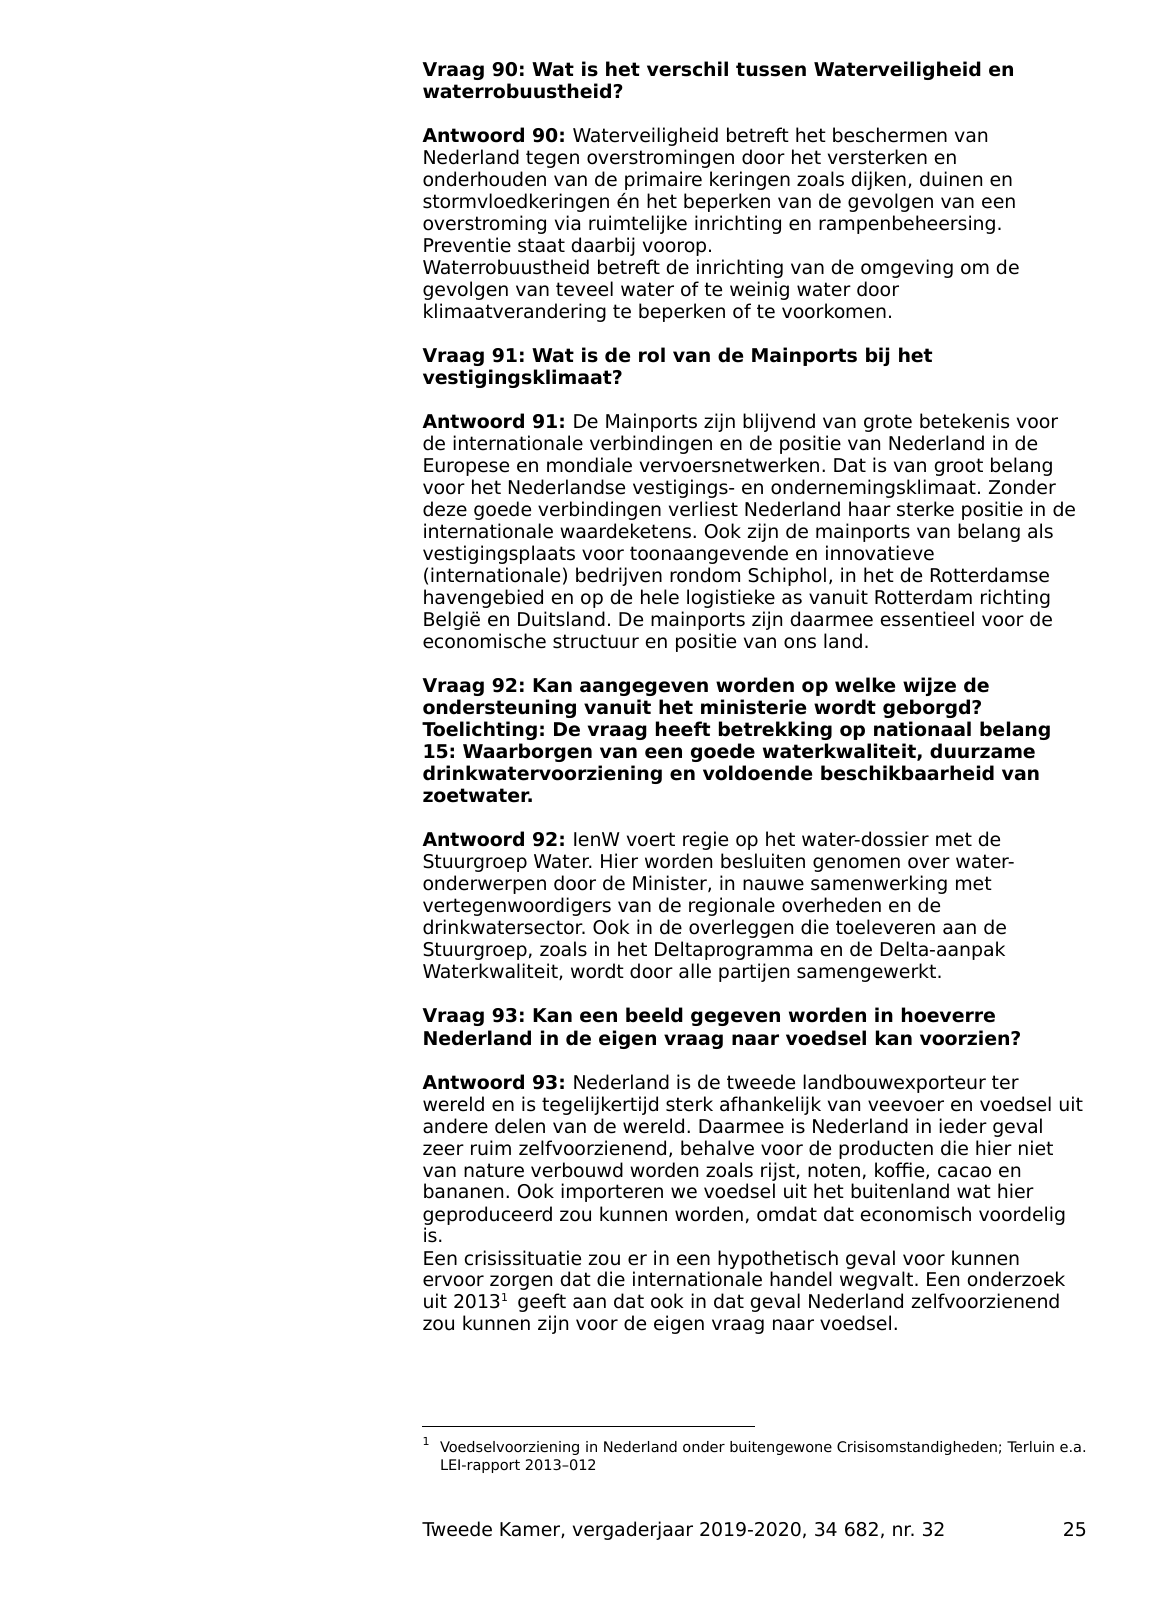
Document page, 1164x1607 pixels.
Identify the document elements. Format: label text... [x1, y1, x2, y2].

text Voedselvoorziening in Nederland onder buitengewone Crisisomstandigheden; Terluin e.a. LEI-rapport 2013–012 [422, 1435, 1087, 1474]
subtitle Vraag 93: Kan een beeld gegeven worden in hoeverre Nederland in de eigen vraag naar voedsel kan voorzien? [422, 1005, 1087, 1049]
subtitle Vraag 92: Kan aangegeven worden op welke wijze de ondersteuning vanuit het ministerie wordt geborgd? Toelichting: De vraag heeft betrekking op nationaal belang 15: Waarborgen van een goede waterkwaliteit, duurzame drinkwatervoorziening en voldoende beschikbaarheid van zoetwater. [422, 675, 1087, 807]
subtitle Vraag 90: Wat is het verschil tussen Waterveiligheid en waterrobuustheid? [422, 59, 1087, 103]
text Antwoord 93: Nederland is de tweede landbouwexporteur ter wereld en is tegelijkertijd sterk afhankelijk van veevoer en voedsel uit andere delen van de wereld. Daarmee is Nederland in ieder geval zeer ruim zelfvoorzienend, behalve voor de producten die hier niet van nature verbouwd worden zoals rijst, noten, koffie, cacao en bananen. Ook importeren we voedsel uit het buitenland wat hier geproduceerd zou kunnen worden, omdat dat economisch voordelig is. [422, 1072, 1087, 1247]
text Antwoord 91: De Mainports zijn blijvend van grote betekenis voor de internationale verbindingen en de positie van Nederland in de Europese en mondiale vervoersnetwerken. Dat is van groot belang voor het Nederlandse vestigings- en ondernemingsklimaat. Zonder deze goede verbindingen verliest Nederland haar sterke positie in de internationale waardeketens. Ook zijn de mainports van belang als vestigingsplaats voor toonaangevende en innovatieve (internationale) bedrijven rondom Schiphol, in het de Rotterdamse havengebied en op de hele logistieke as vanuit Rotterdam richting België en Duitsland. De mainports zijn daarmee essentieel voor de economische structuur en positie van ons land. [422, 411, 1087, 653]
text Antwoord 92: IenW voert regie op het water-dossier met de Stuurgroep Water. Hier worden besluiten genomen over water-onderwerpen door de Minister, in nauwe samenwerking met vertegenwoordigers van de regionale overheden en de drinkwatersector. Ook in de overleggen die toeleveren aan de Stuurgroep, zoals in het Deltaprogramma en de Delta-aanpak Waterkwaliteit, wordt door alle partijen samengewerkt. [422, 829, 1087, 983]
text Antwoord 90: Waterveiligheid betreft het beschermen van Nederland tegen overstromingen door het versterken en onderhouden van de primaire keringen zoals dijken, duinen en stormvloedkeringen én het beperken van de gevolgen van een overstroming via ruimtelijke inrichting en rampenbeheersing. Preventie staat daarbij voorop. [422, 125, 1087, 257]
text Waterrobuustheid betreft de inrichting van de omgeving om de gevolgen van teveel water of te weinig water door klimaatverandering te beperken of te voorkomen. [422, 257, 1087, 323]
text Een crisissituatie zou er in een hypothetisch geval voor kunnen ervoor zorgen dat die internationale handel wegvalt. Een onderzoek uit 2013 geeft aan dat ook in dat geval Nederland zelfvoorzienend zou kunnen zijn voor de eigen vraag naar voedsel. [422, 1247, 1087, 1335]
subtitle Vraag 91: Wat is de rol van de Mainports bij het vestigingsklimaat? [422, 345, 1087, 389]
